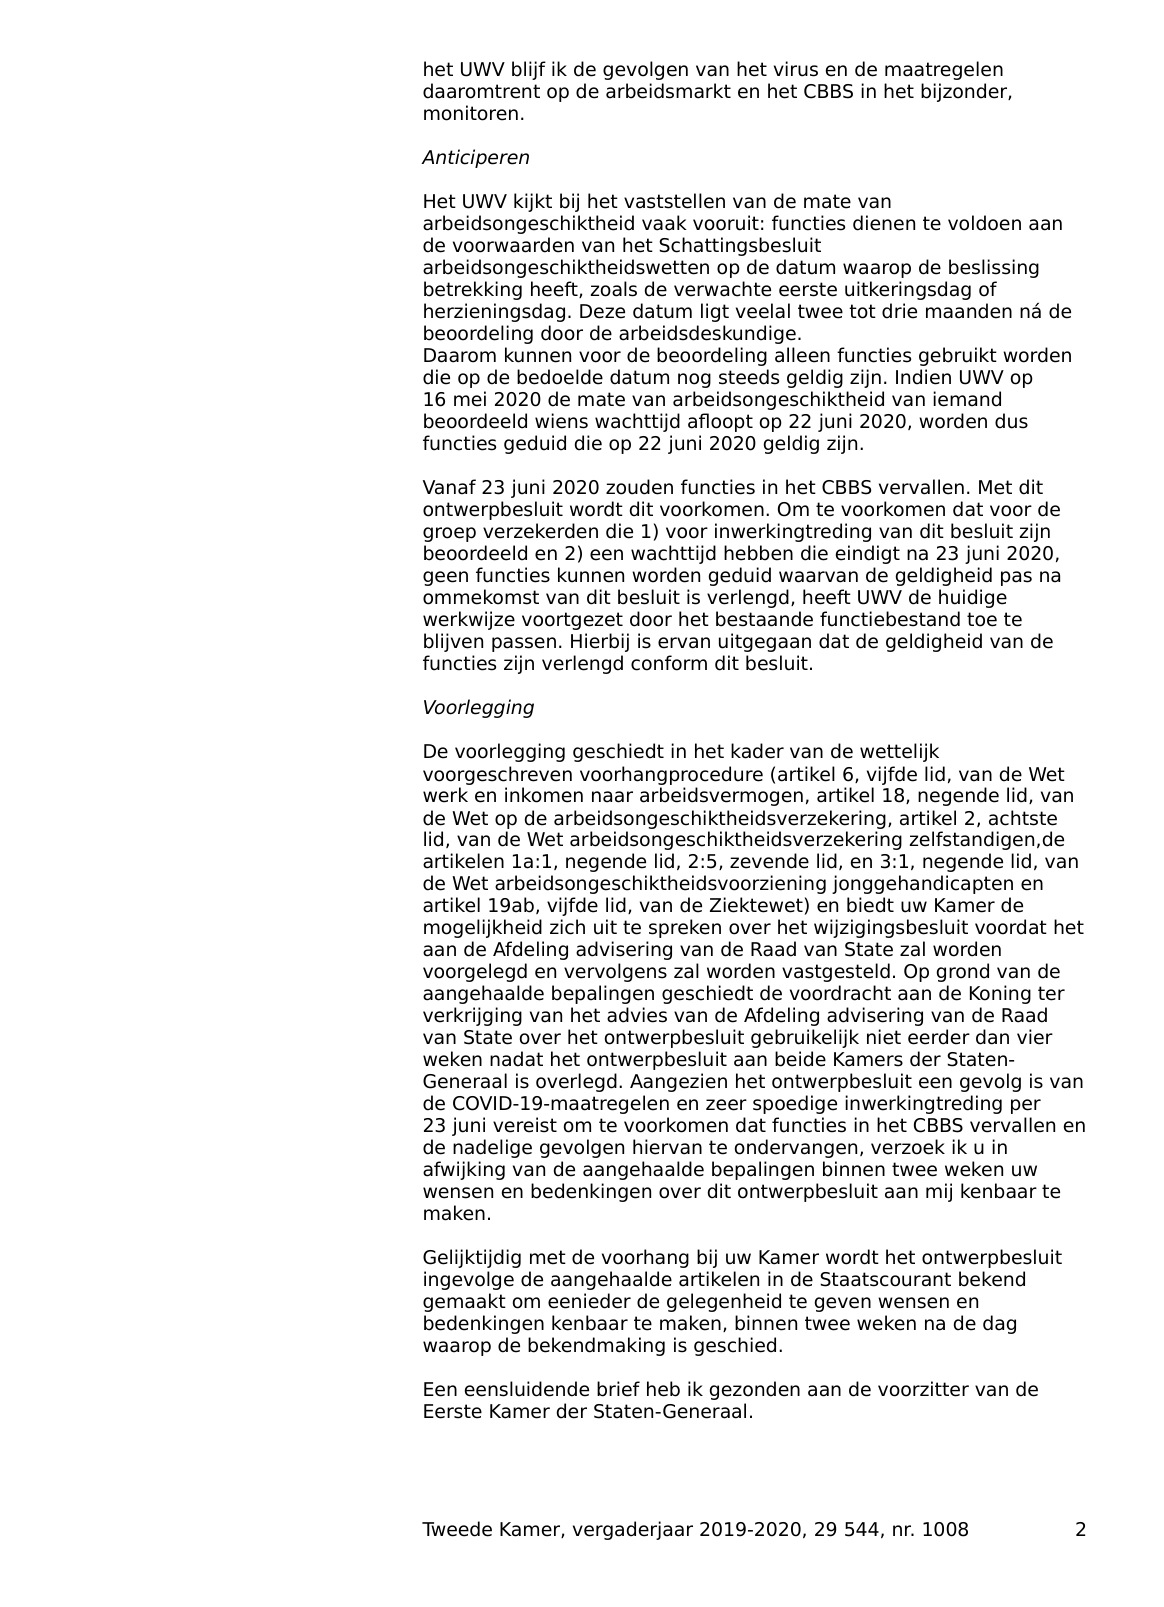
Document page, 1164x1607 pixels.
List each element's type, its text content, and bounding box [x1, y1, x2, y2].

text het UWV blijf ik de gevolgen van het virus en de maatregelen daaromtrent op de arbeidsmarkt en het CBBS in het bijzonder, monitoren. [422, 59, 1087, 125]
text Daarom kunnen voor de beoordeling alleen functies gebruikt worden die op de bedoelde datum nog steeds geldig zijn. Indien UWV op 16 mei 2020 de mate van arbeidsongeschiktheid van iemand beoordeeld wiens wachttijd afloopt op 22 juni 2020, worden dus functies geduid die op 22 juni 2020 geldig zijn. [422, 345, 1087, 455]
text Vanaf 23 juni 2020 zouden functies in het CBBS vervallen. Met dit ontwerpbesluit wordt dit voorkomen. Om te voorkomen dat voor de groep verzekerden die 1) voor inwerkingtreding van dit besluit zijn beoordeeld en 2) een wachttijd hebben die eindigt na 23 juni 2020, geen functies kunnen worden geduid waarvan de geldigheid pas na ommekomst van dit besluit is verlengd, heeft UWV de huidige werkwijze voortgezet door het bestaande functiebestand toe te blijven passen. Hierbij is ervan uitgegaan dat de geldigheid van de functies zijn verlengd conform dit besluit. [422, 477, 1087, 675]
subtitle Voorlegging [422, 697, 1087, 719]
subtitle Anticiperen [422, 147, 1087, 169]
text Een eensluidende brief heb ik gezonden aan de voorzitter van de Eerste Kamer der Staten-Generaal. [422, 1379, 1087, 1423]
text Het UWV kijkt bij het vaststellen van de mate van arbeidsongeschiktheid vaak vooruit: functies dienen te voldoen aan de voorwaarden van het Schattingsbesluit arbeidsongeschiktheidswetten op de datum waarop de beslissing betrekking heeft, zoals de verwachte eerste uitkeringsdag of herzieningsdag. Deze datum ligt veelal twee tot drie maanden ná de beoordeling door de arbeidsdeskundige. [422, 191, 1087, 345]
text Gelijktijdig met de voorhang bij uw Kamer wordt het ontwerpbesluit ingevolge de aangehaalde artikelen in de Staatscourant bekend gemaakt om eenieder de gelegenheid te geven wensen en bedenkingen kenbaar te maken, binnen twee weken na de dag waarop de bekendmaking is geschied. [422, 1247, 1087, 1357]
text De voorlegging geschiedt in het kader van de wettelijk voorgeschreven voorhangprocedure (artikel 6, vijfde lid, van de Wet werk en inkomen naar arbeidsvermogen, artikel 18, negende lid, van de Wet op de arbeidsongeschiktheidsverzekering, artikel 2, achtste lid, van de Wet arbeidsongeschiktheidsverzekering zelfstandigen,de artikelen 1a:1, negende lid, 2:5, zevende lid, en 3:1, negende lid, van de Wet arbeidsongeschiktheidsvoorziening jonggehandicapten en artikel 19ab, vijfde lid, van de Ziektewet) en biedt uw Kamer de mogelijkheid zich uit te spreken over het wijzigingsbesluit voordat het aan de Afdeling advisering van de Raad van State zal worden voorgelegd en vervolgens zal worden vastgesteld. Op grond van de aangehaalde bepalingen geschiedt de voordracht aan de Koning ter verkrijging van het advies van de Afdeling advisering van de Raad van State over het ontwerpbesluit gebruikelijk niet eerder dan vier weken nadat het ontwerpbesluit aan beide Kamers der Staten-Generaal is overlegd. Aangezien het ontwerpbesluit een gevolg is van de COVID-19-maatregelen en zeer spoedige inwerkingtreding per 23 juni vereist om te voorkomen dat functies in het CBBS vervallen en de nadelige gevolgen hiervan te ondervangen, verzoek ik u in afwijking van de aangehaalde bepalingen binnen twee weken uw wensen en bedenkingen over dit ontwerpbesluit aan mij kenbaar te maken. [422, 741, 1087, 1225]
